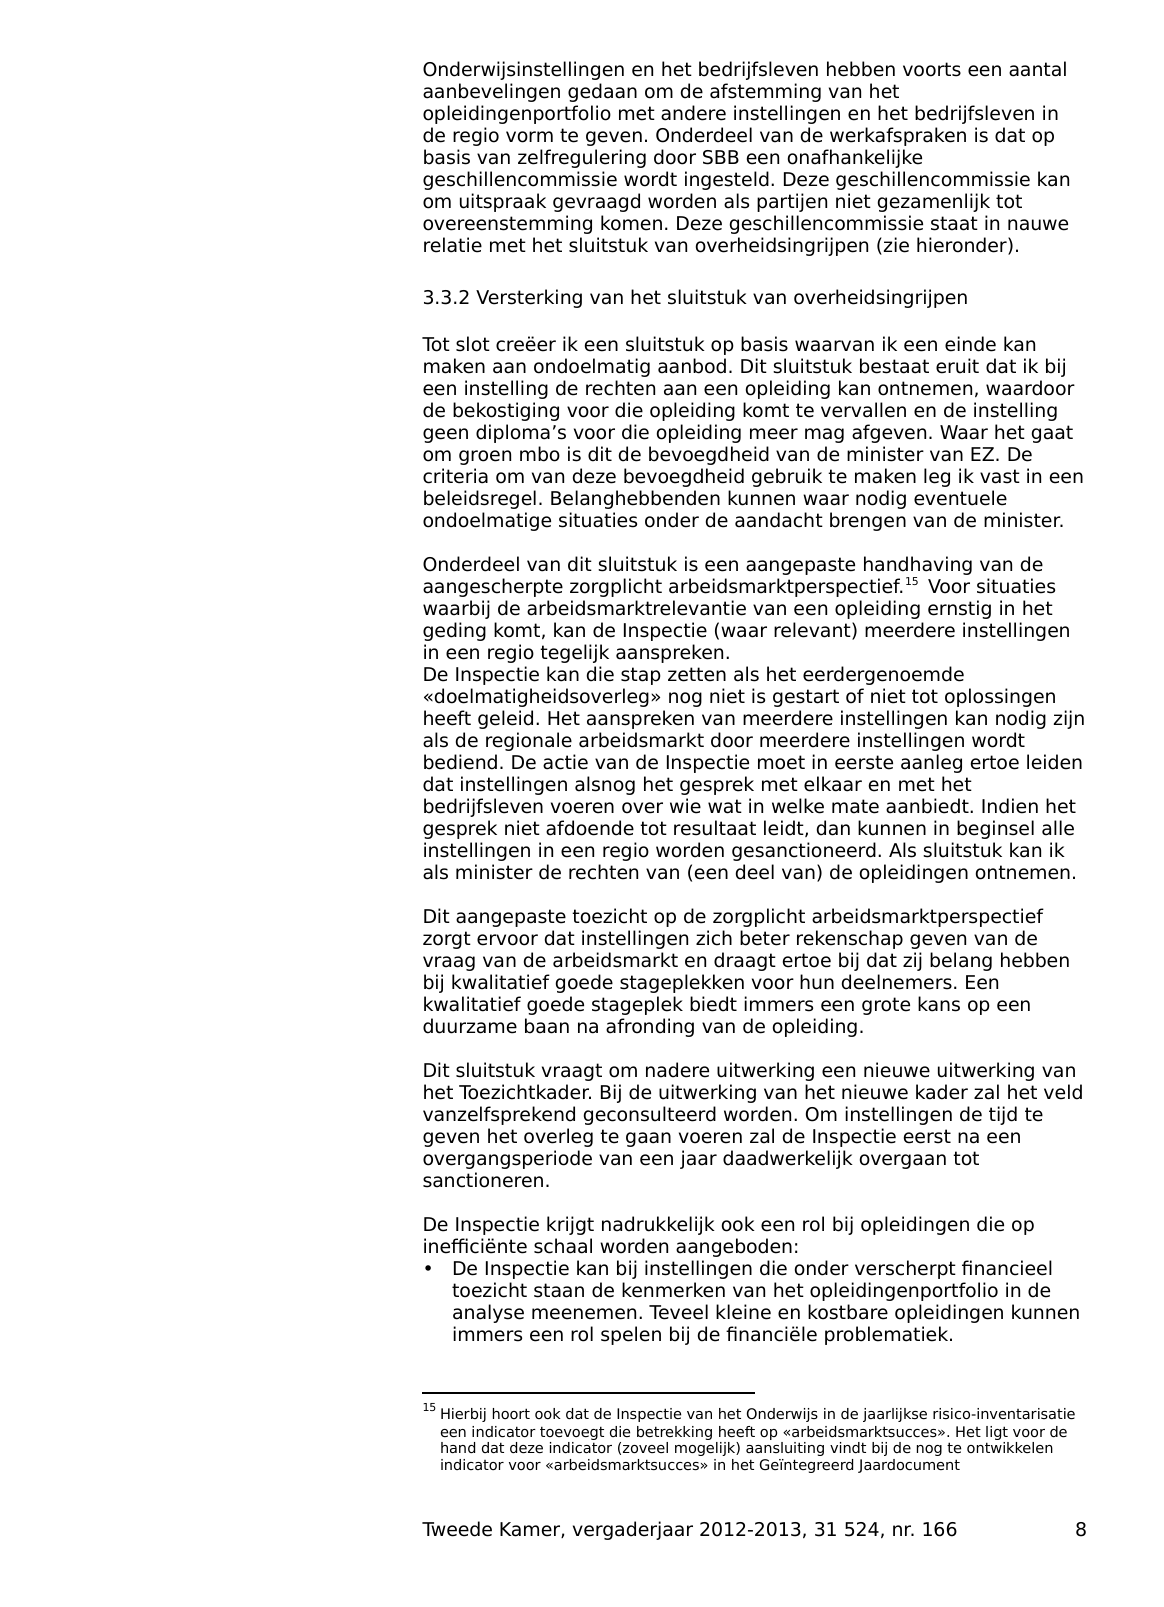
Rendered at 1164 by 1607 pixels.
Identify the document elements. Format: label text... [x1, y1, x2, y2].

text Onderwijsinstellingen en het bedrijfsleven hebben voorts een aantal aanbevelingen gedaan om de afstemming van het opleidingenportfolio met andere instellingen en het bedrijfsleven in de regio vorm te geven. Onderdeel van de werkafspraken is dat op basis van zelfregulering door SBB een onafhankelijke geschillencommissie wordt ingesteld. Deze geschillencommissie kan om uitspraak gevraagd worden als partijen niet gezamenlijk tot overeenstemming komen. Deze geschillencommissie staat in nauwe relatie met het sluitstuk van overheidsingrijpen (zie hieronder). [422, 59, 1087, 257]
text Dit aangepaste toezicht op de zorgplicht arbeidsmarktperspectief zorgt ervoor dat instellingen zich beter rekenschap geven van de vraag van de arbeidsmarkt en draagt ertoe bij dat zij belang hebben bij kwalitatief goede stageplekken voor hun deelnemers. Een kwalitatief goede stageplek biedt immers een grote kans op een duurzame baan na afronding van de opleiding. [422, 906, 1087, 1038]
text De Inspectie krijgt nadrukkelijk ook een rol bij opleidingen die op inefficiënte schaal worden aangeboden: [422, 1214, 1087, 1258]
text Dit sluitstuk vraagt om nadere uitwerking een nieuwe uitwerking van het Toezichtkader. Bij de uitwerking van het nieuwe kader zal het veld vanzelfsprekend geconsulteerd worden. Om instellingen de tijd te geven het overleg te gaan voeren zal de Inspectie eerst na een overgangsperiode van een jaar daadwerkelijk overgaan tot sanctioneren. [422, 1060, 1087, 1192]
text Onderdeel van dit sluitstuk is een aangepaste handhaving van de aangescherpte zorgplicht arbeidsmarktperspectief. Voor situaties waarbij de arbeidsmarktrelevantie van een opleiding ernstig in het geding komt, kan de Inspectie (waar relevant) meerdere instellingen in een regio tegelijk aanspreken. [422, 554, 1087, 664]
text Tot slot creëer ik een sluitstuk op basis waarvan ik een einde kan maken aan ondoelmatig aanbod. Dit sluitstuk bestaat eruit dat ik bij een instelling de rechten aan een opleiding kan ontnemen, waardoor de bekostiging voor die opleiding komt te vervallen en de instelling geen diploma’s voor die opleiding meer mag afgeven. Waar het gaat om groen mbo is dit de bevoegdheid van de minister van EZ. De criteria om van deze bevoegdheid gebruik te maken leg ik vast in een beleidsregel. Belanghebbenden kunnen waar nodig eventuele ondoelmatige situaties onder de aandacht brengen van de minister. [422, 334, 1087, 532]
text Hierbij hoort ook dat de Inspectie van het Onderwijs in de jaarlijkse risico-inventarisatie een indicator toevoegt die betrekking heeft op «arbeidsmarktsucces». Het ligt voor de hand dat deze indicator (zoveel mogelijk) aansluiting vindt bij de nog te ontwikkelen indicator voor «arbeidsmarktsucces» in het Geïntegreerd Jaardocument [422, 1402, 1087, 1474]
text • De Inspectie kan bij instellingen die onder verscherpt financieel toezicht staan de kenmerken van het opleidingenportfolio in de analyse meenemen. Teveel kleine en kostbare opleidingen kunnen immers een rol spelen bij de financiële problematiek. [422, 1258, 1087, 1346]
text De Inspectie kan die stap zetten als het eerdergenoemde «doelmatigheidsoverleg» nog niet is gestart of niet tot oplossingen heeft geleid. Het aanspreken van meerdere instellingen kan nodig zijn als de regionale arbeidsmarkt door meerdere instellingen wordt bediend. De actie van de Inspectie moet in eerste aanleg ertoe leiden dat instellingen alsnog het gesprek met elkaar en met het bedrijfsleven voeren over wie wat in welke mate aanbiedt. Indien het gesprek niet afdoende tot resultaat leidt, dan kunnen in beginsel alle instellingen in een regio worden gesanctioneerd. Als sluitstuk kan ik als minister de rechten van (een deel van) de opleidingen ontnemen. [422, 664, 1087, 883]
subtitle 3.3.2 Versterking van het sluitstuk van overheidsingrijpen [422, 287, 1087, 309]
